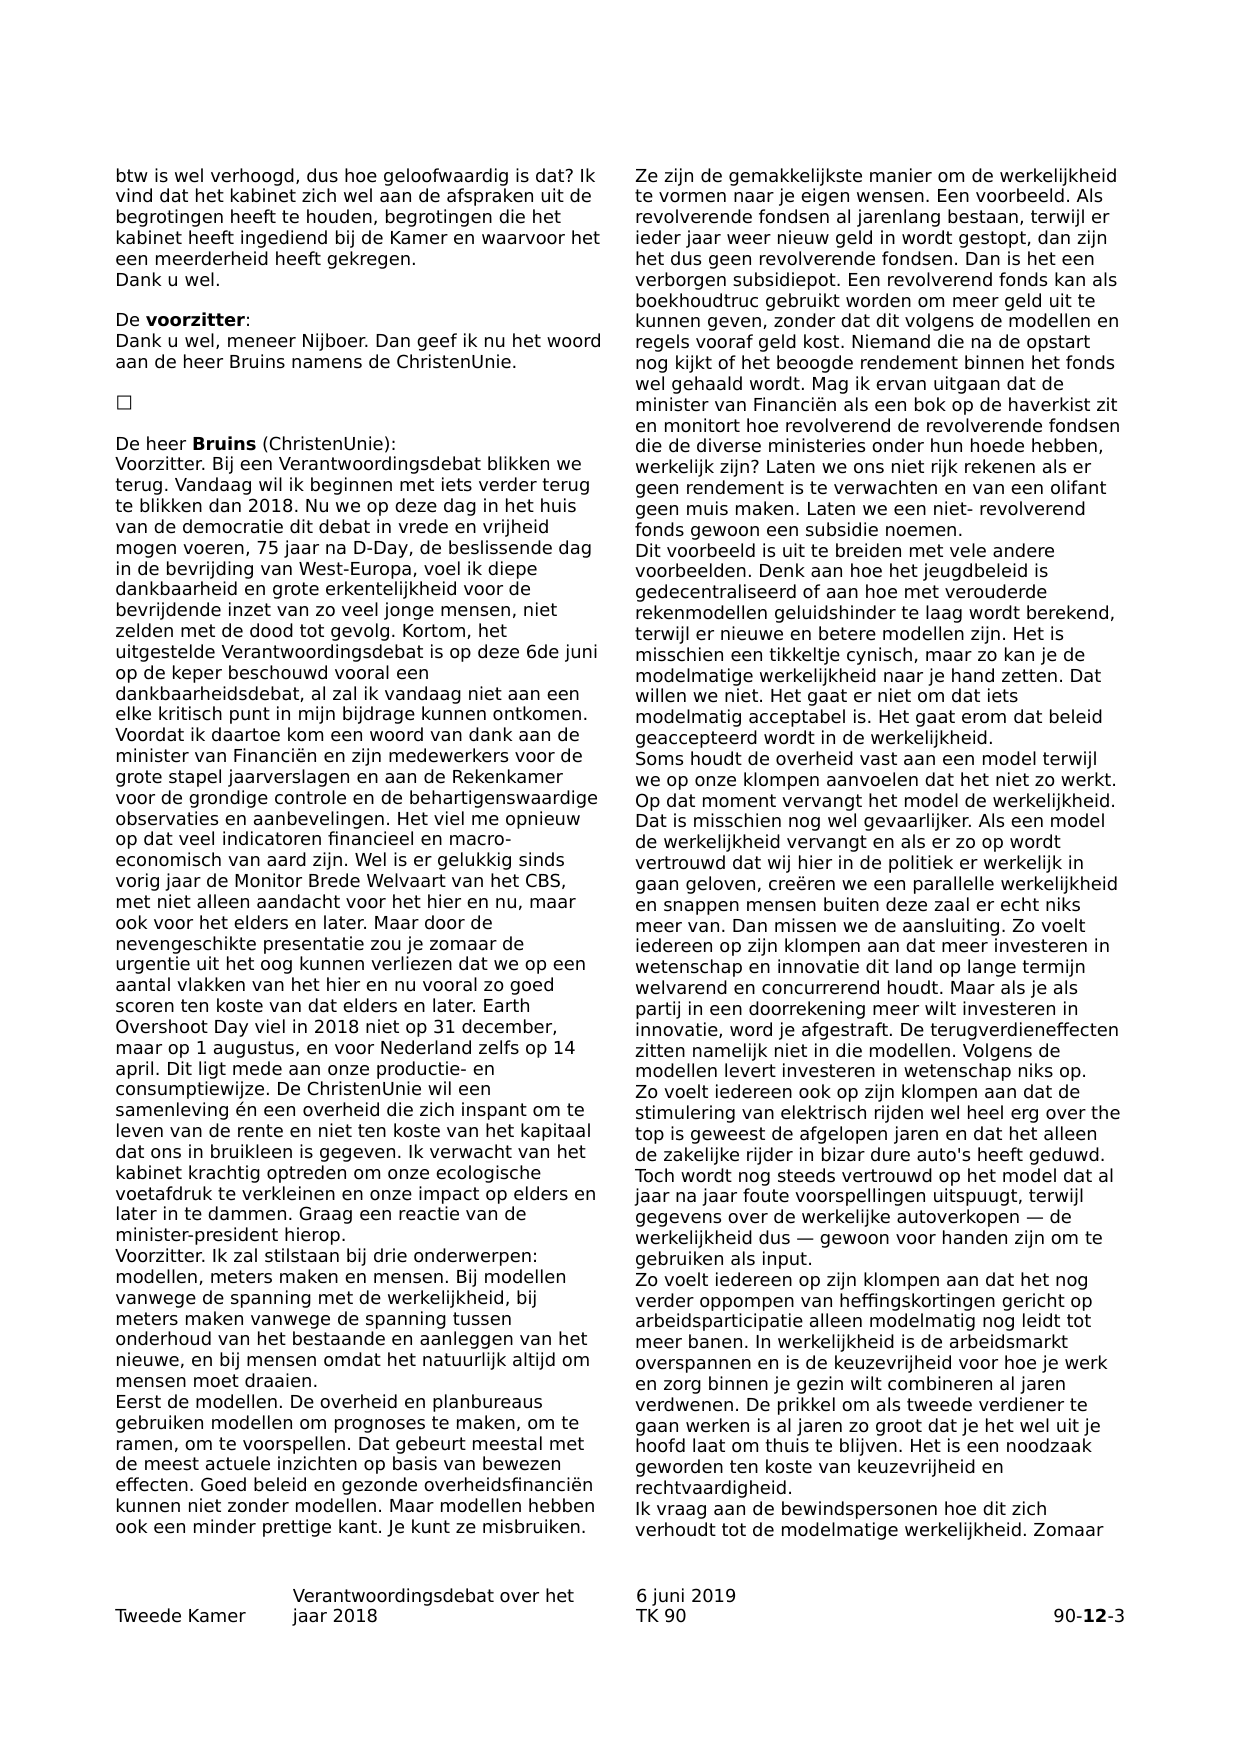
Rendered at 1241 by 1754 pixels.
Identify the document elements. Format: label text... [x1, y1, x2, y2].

text Dank u wel. [115, 269, 605, 290]
text Zo voelt iedereen ook op zijn klompen aan dat de stimulering van elektrisch rijden wel heel erg over the top is geweest de afgelopen jaren en dat het alleen de zakelijke rijder in bizar dure auto's heeft geduwd. Toch wordt nog steeds vertrouwd op het model dat al jaar na jaar foute voorspellingen uitspuugt, terwijl gegevens over de werkelijke autoverkopen — de werkelijkheid dus — gewoon voor handen zijn om te gebruiken als input. [635, 1082, 1125, 1269]
text Ik vraag aan de bewindspersonen hoe dit zich verhoudt tot de modelmatige werkelijkheid. Zomaar [635, 1499, 1125, 1540]
text Eerst de modellen. De overheid en planbureaus gebruiken modellen om prognoses te maken, om te ramen, om te voorspellen. Dat gebeurt meestal met de meest actuele inzichten op basis van bewezen effecten. Goed beleid en gezonde overheidsfinanciën kunnen niet zonder modellen. Maar modellen hebben ook een minder prettige kant. Je kunt ze misbruiken. [115, 1392, 605, 1537]
text Ze zijn de gemakkelijkste manier om de werkelijkheid te vormen naar je eigen wensen. Een voorbeeld. Als revolverende fondsen al jarenlang bestaan, terwijl er ieder jaar weer nieuw geld in wordt gestopt, dan zijn het dus geen revolverende fondsen. Dan is het een verborgen subsidiepot. Een revolverend fonds kan als boekhoudtruc gebruikt worden om meer geld uit te kunnen geven, zonder dat dit volgens de modellen en regels vooraf geld kost. Niemand die na de opstart nog kijkt of het beoogde rendement binnen het fonds wel gehaald wordt. Mag ik ervan uitgaan dat de minister van Financiën als een bok op de haverkist zit en monitort hoe revolverend de revolverende fondsen die de diverse ministeries onder hun hoede hebben, werkelijk zijn? Laten we ons niet rijk rekenen als er geen rendement is te verwachten en van een olifant geen muis maken. Laten we een niet- revolverend fonds gewoon een subsidie noemen. [635, 165, 1125, 540]
text Dank u wel, meneer Nijboer. Dan geef ik nu het woord aan de heer Bruins namens de ChristenUnie. [115, 331, 605, 373]
text Voorzitter. Ik zal stilstaan bij drie onderwerpen: modellen, meters maken en mensen. Bij modellen vanwege de spanning met de werkelijkheid, bij meters maken vanwege de spanning tussen onderhoud van het bestaande en aanleggen van het nieuwe, en bij mensen omdat het natuurlijk altijd om mensen moet draaien. [115, 1246, 605, 1392]
text Zo voelt iedereen op zijn klompen aan dat het nog verder oppompen van heffingskortingen gericht op arbeidsparticipatie alleen modelmatig nog leidt tot meer banen. In werkelijkheid is de arbeidsmarkt overspannen en is de keuzevrijheid voor hoe je werk en zorg binnen je gezin wilt combineren al jaren verdwenen. De prikkel om als tweede verdiener te gaan werken is al jaren zo groot dat je het wel uit je hoofd laat om thuis te blijven. Het is een noodzaak geworden ten koste van keuzevrijheid en rechtvaardigheid. [635, 1269, 1125, 1499]
text Voordat ik daartoe kom een woord van dank aan de minister van Financiën en zijn medewerkers voor de grote stapel jaarverslagen en aan de Rekenkamer voor de grondige controle en de behartigenswaardige observaties en aanbevelingen. Het viel me opnieuw op dat veel indicatoren financieel en macro-economisch van aard zijn. Wel is er gelukkig sinds vorig jaar de Monitor Brede Welvaart van het CBS, met niet alleen aandacht voor het hier en nu, maar ook voor het elders en later. Maar door de nevengeschikte presentatie zou je zomaar de urgentie uit het oog kunnen verliezen dat we op een aantal vlakken van het hier en nu vooral zo goed scoren ten koste van dat elders en later. Earth Overshoot Day viel in 2018 niet op 31 december, maar op 1 augustus, en voor Nederland zelfs op 14 april. Dit ligt mede aan onze productie- en consumptiewijze. De ChristenUnie wil een samenleving én een overheid die zich inspant om te leven van de rente en niet ten koste van het kapitaal dat ons in bruikleen is gegeven. Ik verwacht van het kabinet krachtig optreden om onze ecologische voetafdruk te verkleinen en onze impact op elders en later in te dammen. Graag een reactie van de minister-president hierop. [115, 725, 605, 1246]
text De voorzitter: [115, 310, 605, 331]
text Dit voorbeeld is uit te breiden met vele andere voorbeelden. Denk aan hoe het jeugdbeleid is gedecentraliseerd of aan hoe met verouderde rekenmodellen geluidshinder te laag wordt berekend, terwijl er nieuwe en betere modellen zijn. Het is misschien een tikkeltje cynisch, maar zo kan je de modelmatige werkelijkheid naar je hand zetten. Dat willen we niet. Het gaat er niet om dat iets modelmatig acceptabel is. Het gaat erom dat beleid geaccepteerd wordt in de werkelijkheid. [635, 540, 1125, 749]
text Voorzitter. Bij een Verantwoordingsdebat blikken we terug. Vandaag wil ik beginnen met iets verder terug te blikken dan 2018. Nu we op deze dag in het huis van de democratie dit debat in vrede en vrijheid mogen voeren, 75 jaar na D-Day, de beslissende dag in de bevrijding van West-Europa, voel ik diepe dankbaarheid en grote erkentelijkheid voor de bevrijdende inzet van zo veel jonge mensen, niet zelden met de dood tot gevolg. Kortom, het uitgestelde Verantwoordingsdebat is op deze 6de juni op de keper beschouwd vooral een dankbaarheidsdebat, al zal ik vandaag niet aan een elke kritisch punt in mijn bijdrage kunnen ontkomen. [115, 454, 605, 725]
text De heer Bruins (ChristenUnie): [115, 433, 605, 454]
text btw is wel verhoogd, dus hoe geloofwaardig is dat? Ik vind dat het kabinet zich wel aan de afspraken uit de begrotingen heeft te houden, begrotingen die het kabinet heeft ingediend bij de Kamer en waarvoor het een meerderheid heeft gekregen. [115, 165, 605, 269]
text Soms houdt de overheid vast aan een model terwijl we op onze klompen aanvoelen dat het niet zo werkt. Op dat moment vervangt het model de werkelijkheid. Dat is misschien nog wel gevaarlijker. Als een model de werkelijkheid vervangt en als er zo op wordt vertrouwd dat wij hier in de politiek er werkelijk in gaan geloven, creëren we een parallelle werkelijkheid en snappen mensen buiten deze zaal er echt niks meer van. Dan missen we de aansluiting. Zo voelt iedereen op zijn klompen aan dat meer investeren in wetenschap en innovatie dit land op lange termijn welvarend en concurrerend houdt. Maar als je als partij in een doorrekening meer wilt investeren in innovatie, word je afgestraft. De terugverdieneffecten zitten namelijk niet in die modellen. Volgens de modellen levert investeren in wetenschap niks op. [635, 749, 1125, 1082]
text ⬜ [115, 393, 605, 413]
